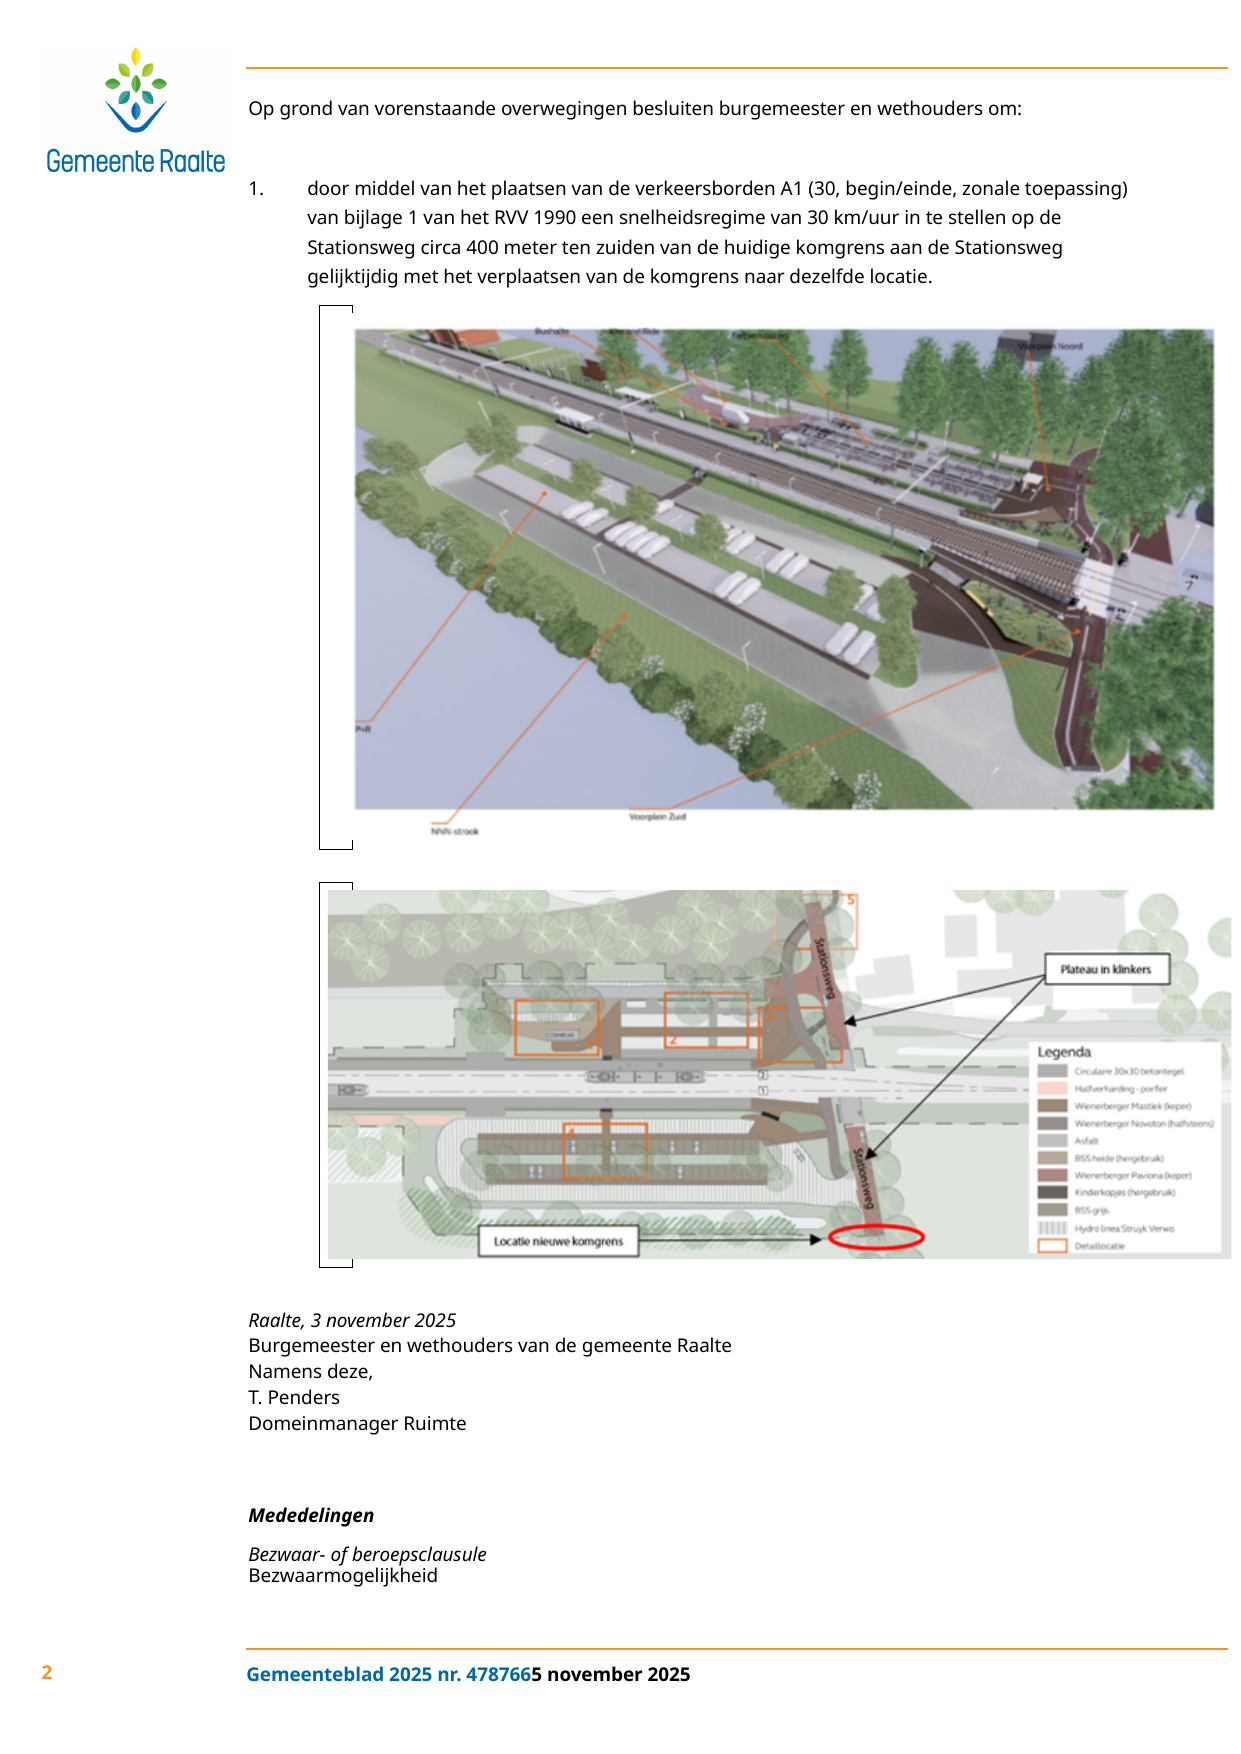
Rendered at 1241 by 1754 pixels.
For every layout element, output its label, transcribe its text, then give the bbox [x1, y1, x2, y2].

text Op grond van vorenstaande overwegingen besluiten burgemeester en wethouders om: [248, 95, 1152, 121]
picture [327, 890, 1232, 1259]
picture [327, 313, 1232, 840]
text Domeinmanager Ruimte [248, 1410, 1152, 1436]
text Mededelingen [248, 1502, 1152, 1528]
text T. Penders [248, 1384, 1152, 1410]
list door middel van het plaatsen van de verkeersborden A1 (30, begin/einde, zonale toepassing) van bijlage 1 van het RVV 1990 een snelheidsregime van 30 km/uur in te stellen op de Stationsweg circa 400 meter ten zuiden van de huidige komgrens aan de Stationsweg gelijktijdig met het verplaatsen van de komgrens naar dezelfde locatie. [248, 175, 1152, 289]
text Raalte, 3 november 2025 [248, 1307, 1152, 1333]
text Bezwaarmogelijkheid [248, 1567, 1152, 1586]
text Namens deze, [248, 1358, 1152, 1384]
picture [41, 47, 231, 172]
text Bezwaar- of beroepsclausule [248, 1541, 1152, 1567]
text Burgemeester en wethouders van de gemeente Raalte [248, 1333, 1152, 1358]
